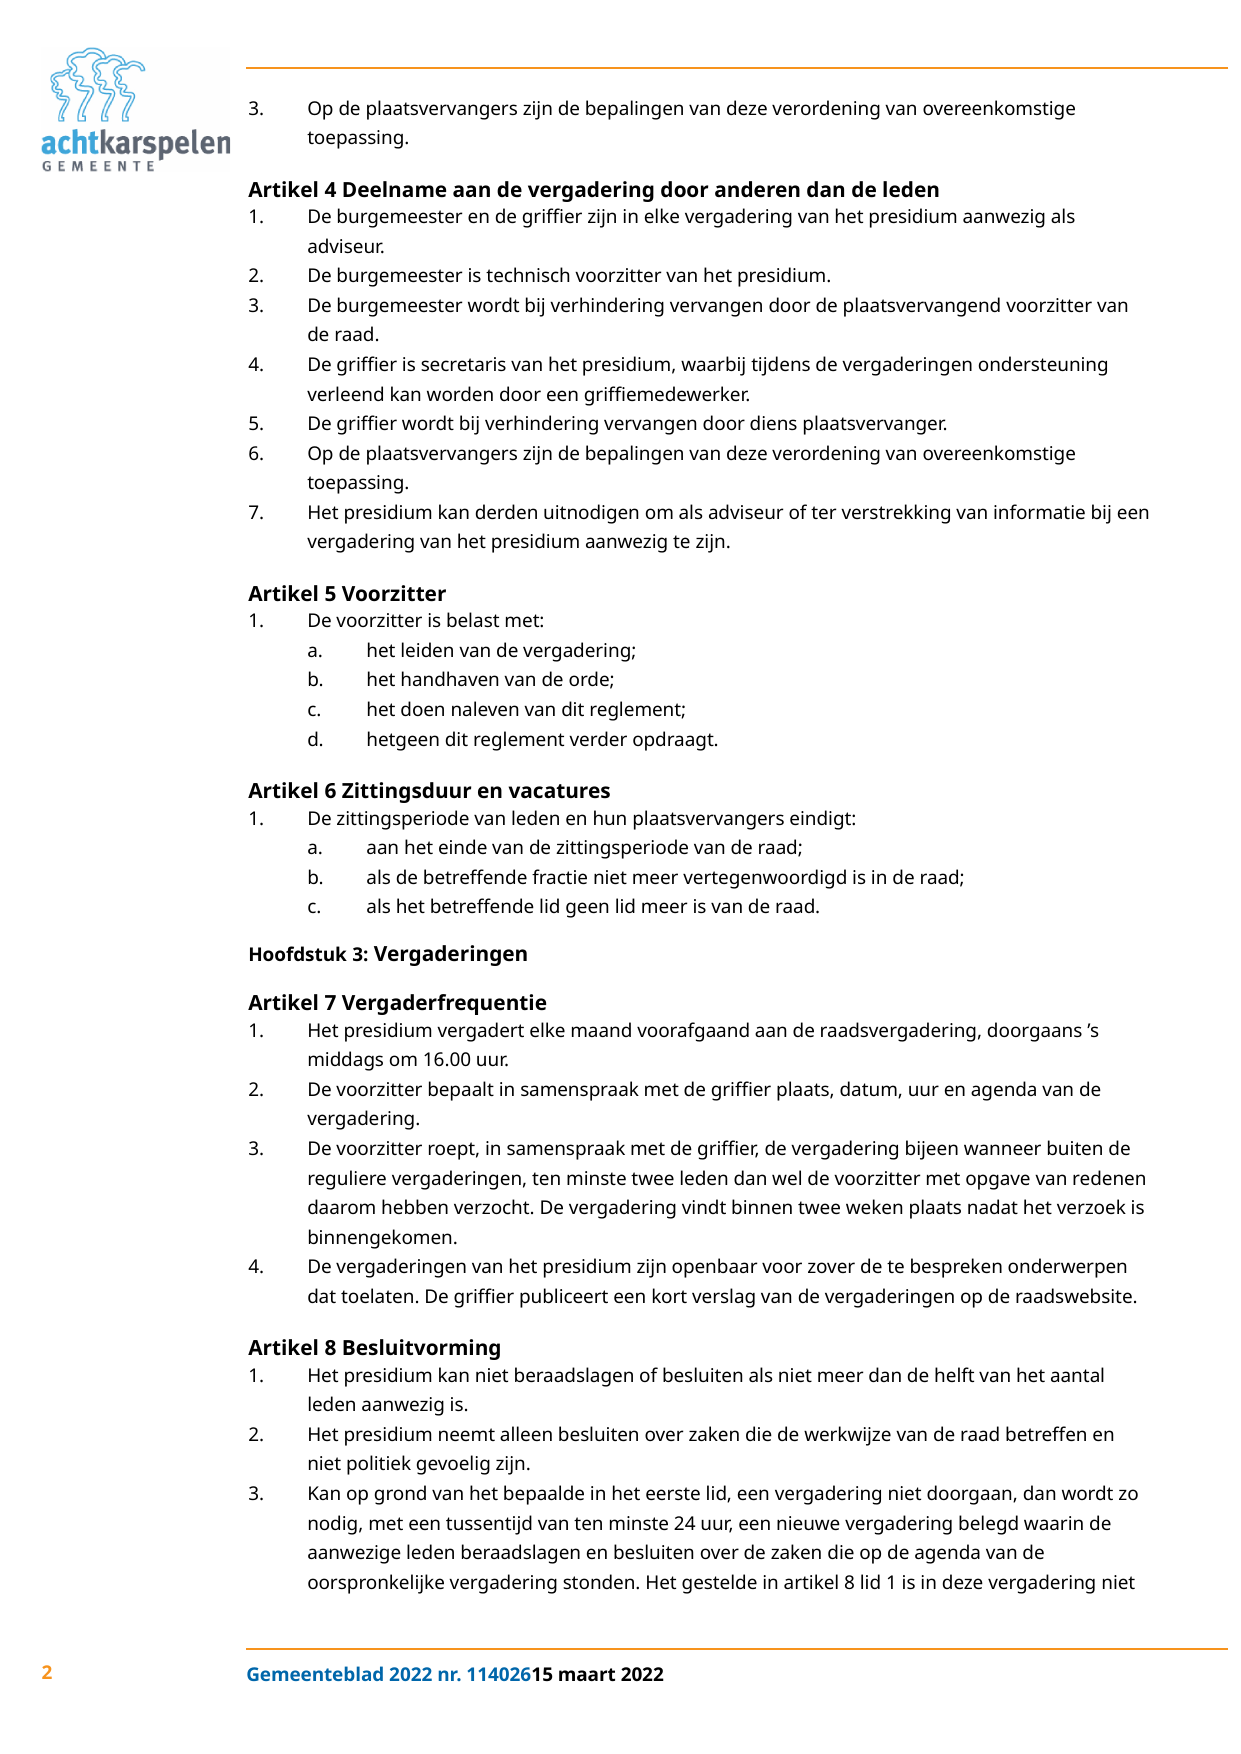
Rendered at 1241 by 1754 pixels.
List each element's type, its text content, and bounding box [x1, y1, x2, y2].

list De griffier wordt bij verhindering vervangen door diens plaatsvervanger. [248, 410, 1152, 436]
list De voorzitter is belast met: [248, 607, 1152, 633]
list De voorzitter roept, in samenspraak met de griffier, de vergadering bijeen wanneer buiten de reguliere vergaderingen, ten minste twee leden dan wel de voorzitter met opgave van redenen daarom hebben verzocht. De vergadering vindt binnen twee weken plaats nadat het verzoek is binnengekomen. [248, 1135, 1152, 1249]
list De burgemeester wordt bij verhindering vervangen door de plaatsvervangend voorzitter van de raad. [248, 292, 1152, 347]
list het handhaven van de orde; [307, 667, 1152, 692]
list Het presidium vergadert elke maand voorafgaand aan de raadsvergadering, doorgaans ’s middags om 16.00 uur. [248, 1017, 1152, 1072]
list Op de plaatsvervangers zijn de bepalingen van deze verordening van overeenkomstige toepassing. [248, 440, 1152, 495]
list hetgeen dit reglement verder opdraagt. [307, 726, 1152, 752]
list Het presidium kan derden uitnodigen om als adviseur of ter verstrekking van informatie bij een vergadering van het presidium aanwezig te zijn. [248, 499, 1152, 554]
list De griffier is secretaris van het presidium, waarbij tijdens de vergaderingen ondersteuning verleend kan worden door een griffiemedewerker. [248, 351, 1152, 406]
list Het presidium neemt alleen besluiten over zaken die de werkwijze van de raad betreffen en niet politiek gevoelig zijn. [248, 1421, 1152, 1476]
list De voorzitter bepaalt in samenspraak met de griffier plaats, datum, uur en agenda van de vergadering. [248, 1076, 1152, 1131]
list als de betreffende fractie niet meer vertegenwoordigd is in de raad; [307, 864, 1152, 889]
text Artikel 5 Voorzitter [248, 579, 1152, 607]
list De zittingsperiode van leden en hun plaatsvervangers eindigt: [248, 805, 1152, 830]
list Kan op grond van het bepaalde in het eerste lid, een vergadering niet doorgaan, dan wordt zo nodig, met een tussentijd van ten minste 24 uur, een nieuwe vergadering belegd waarin de aanwezige leden beraadslagen en besluiten over de zaken die op de agenda van de oorspronkelijke vergadering stonden. Het gestelde in artikel 8 lid 1 is in deze vergadering niet [248, 1480, 1152, 1595]
text Artikel 8 Besluitvorming [248, 1333, 1152, 1362]
list De burgemeester en de griffier zijn in elke vergadering van het presidium aanwezig als adviseur. [248, 203, 1152, 258]
text Hoofdstuk 3: Vergaderingen [248, 939, 1152, 967]
list als het betreffende lid geen lid meer is van de raad. [307, 893, 1152, 919]
list Op de plaatsvervangers zijn de bepalingen van deze verordening van overeenkomstige toepassing. [248, 95, 1152, 150]
list het leiden van de vergadering; [307, 637, 1152, 663]
text Artikel 7 Vergaderfrequentie [248, 988, 1152, 1017]
list De burgemeester is technisch voorzitter van het presidium. [248, 262, 1152, 288]
text Artikel 6 Zittingsduur en vacatures [248, 776, 1152, 805]
list Het presidium kan niet beraadslagen of besluiten als niet meer dan de helft van het aantal leden aanwezig is. [248, 1362, 1152, 1417]
list aan het einde van de zittingsperiode van de raad; [307, 834, 1152, 860]
list De vergaderingen van het presidium zijn openbaar voor zover de te bespreken onderwerpen dat toelaten. De griffier publiceert een kort verslag van de vergaderingen op de raadswebsite. [248, 1253, 1152, 1309]
picture [41, 47, 231, 172]
text Artikel 4 Deelname aan de vergadering door anderen dan de leden [248, 175, 1152, 203]
list het doen naleven van dit reglement; [307, 696, 1152, 722]
